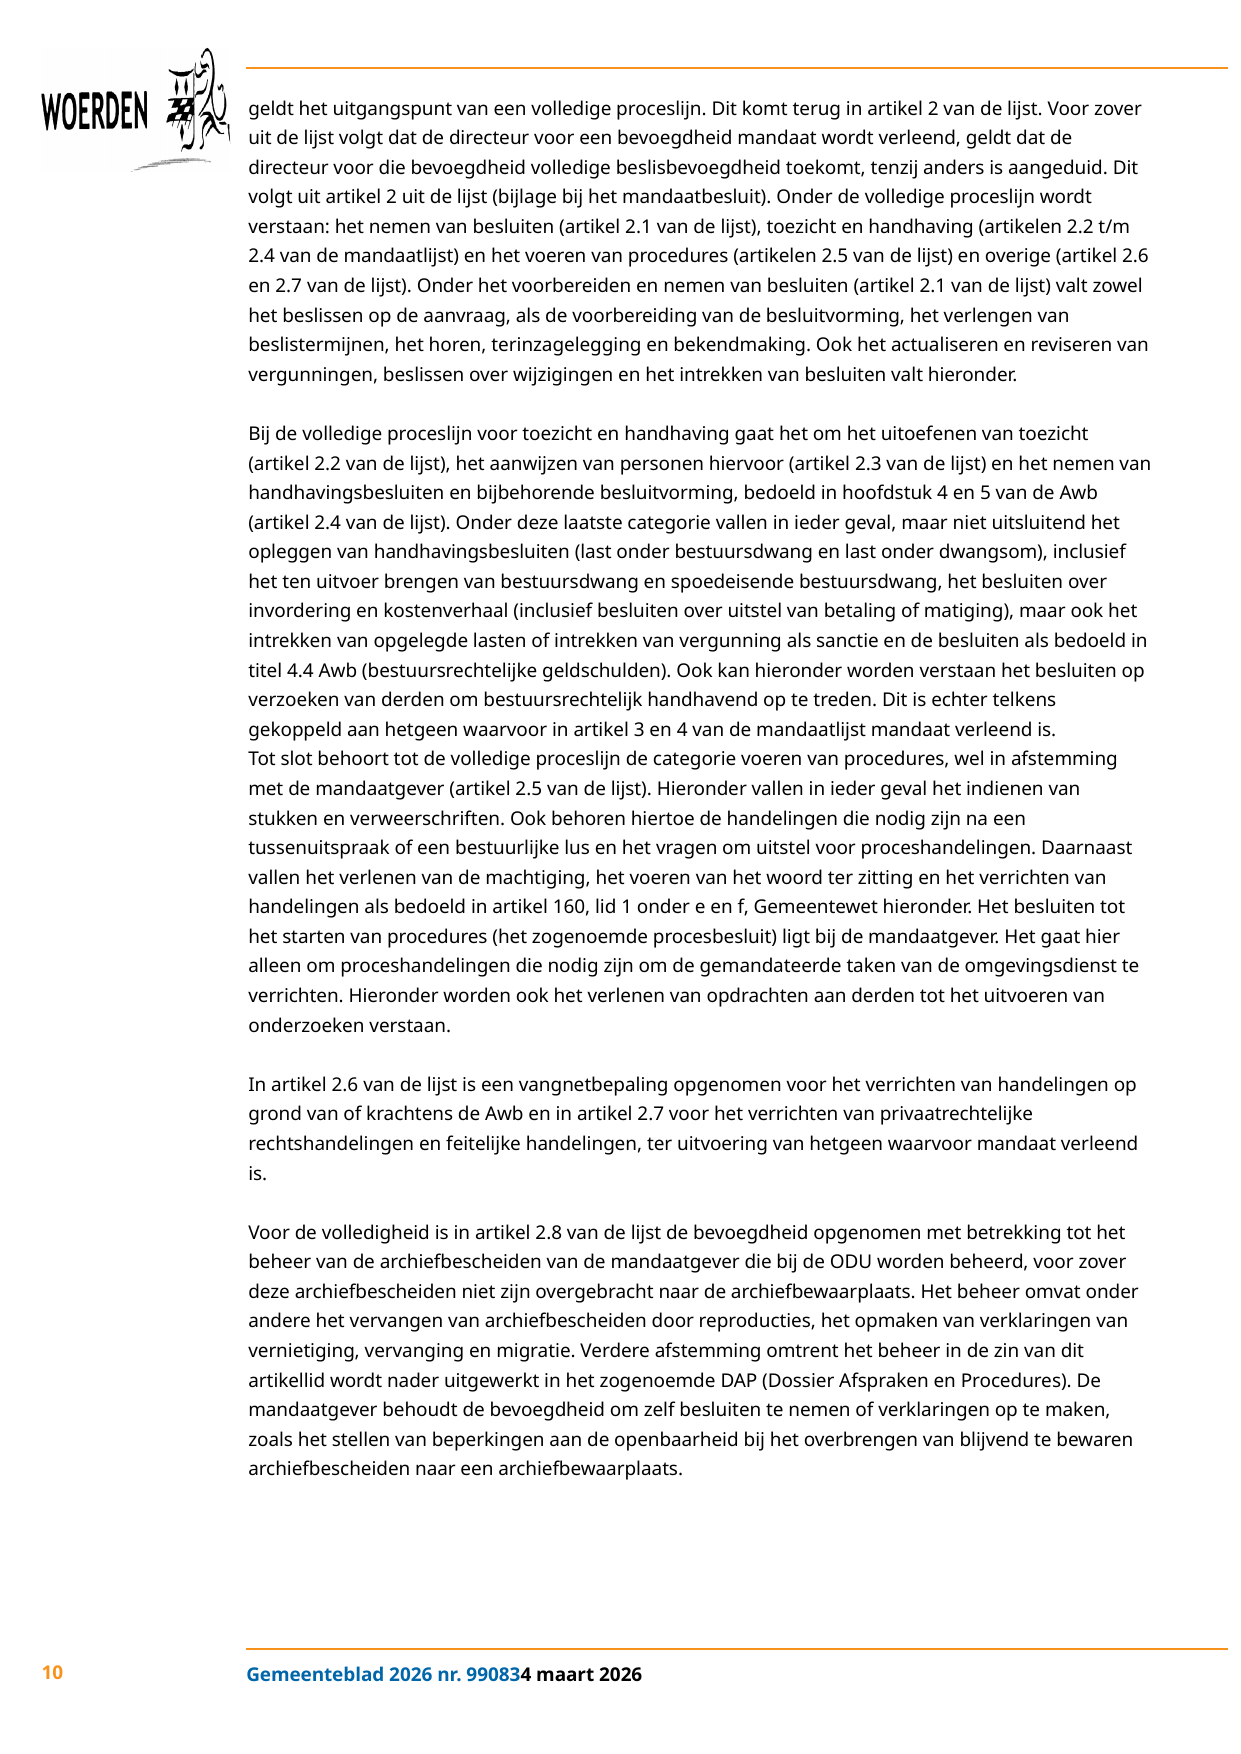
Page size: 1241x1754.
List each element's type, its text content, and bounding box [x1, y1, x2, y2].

picture [41, 47, 231, 172]
text Voor de volledigheid is in artikel 2.8 van de lijst de bevoegdheid opgenomen met betrekking tot het beheer van de archiefbescheiden van de mandaatgever die bij de ODU worden beheerd, voor zover deze archiefbescheiden niet zijn overgebracht naar de archiefbewaarplaats. Het beheer omvat onder andere het vervangen van archiefbescheiden door reproducties, het opmaken van verklaringen van vernietiging, vervanging en migratie. Verdere afstemming omtrent het beheer in de zin van dit artikellid wordt nader uitgewerkt in het zogenoemde DAP (Dossier Afspraken en Procedures). De mandaatgever behoudt de bevoegdheid om zelf besluiten te nemen of verklaringen op te maken, zoals het stellen van beperkingen aan de openbaarheid bij het overbrengen van blijvend te bewaren archiefbescheiden naar een archiefbewaarplaats. [248, 1219, 1152, 1481]
text Bij de volledige proceslijn voor toezicht en handhaving gaat het om het uitoefenen van toezicht (artikel 2.2 van de lijst), het aanwijzen van personen hiervoor (artikel 2.3 van de lijst) en het nemen van handhavingsbesluiten en bijbehorende besluitvorming, bedoeld in hoofdstuk 4 en 5 van de Awb (artikel 2.4 van de lijst). Onder deze laatste categorie vallen in ieder geval, maar niet uitsluitend het opleggen van handhavingsbesluiten (last onder bestuursdwang en last onder dwangsom), inclusief het ten uitvoer brengen van bestuursdwang en spoedeisende bestuursdwang, het besluiten over invordering en kostenverhaal (inclusief besluiten over uitstel van betaling of matiging), maar ook het intrekken van opgelegde lasten of intrekken van vergunning als sanctie en de besluiten als bedoeld in titel 4.4 Awb (bestuursrechtelijke geldschulden). Ook kan hieronder worden verstaan het besluiten op verzoeken van derden om bestuursrechtelijk handhavend op te treden. Dit is echter telkens gekoppeld aan hetgeen waarvoor in artikel 3 en 4 van de mandaatlijst mandaat verleend is. [248, 420, 1152, 742]
text geldt het uitgangspunt van een volledige proceslijn. Dit komt terug in artikel 2 van de lijst. Voor zover uit de lijst volgt dat de directeur voor een bevoegdheid mandaat wordt verleend, geldt dat de directeur voor die bevoegdheid volledige beslisbevoegdheid toekomt, tenzij anders is aangeduid. Dit volgt uit artikel 2 uit de lijst (bijlage bij het mandaatbesluit). Onder de volledige proceslijn wordt verstaan: het nemen van besluiten (artikel 2.1 van de lijst), toezicht en handhaving (artikelen 2.2 t/m 2.4 van de mandaatlijst) en het voeren van procedures (artikelen 2.5 van de lijst) en overige (artikel 2.6 en 2.7 van de lijst). Onder het voorbereiden en nemen van besluiten (artikel 2.1 van de lijst) valt zowel het beslissen op de aanvraag, als de voorbereiding van de besluitvorming, het verlengen van beslistermijnen, het horen, terinzagelegging en bekendmaking. Ook het actualiseren en reviseren van vergunningen, beslissen over wijzigingen en het intrekken van besluiten valt hieronder. [248, 95, 1152, 387]
text Tot slot behoort tot de volledige proceslijn de categorie voeren van procedures, wel in afstemming met de mandaatgever (artikel 2.5 van de lijst). Hieronder vallen in ieder geval het indienen van stukken en verweerschriften. Ook behoren hiertoe de handelingen die nodig zijn na een tussenuitspraak of een bestuurlijke lus en het vragen om uitstel voor proceshandelingen. Daarnaast vallen het verlenen van de machtiging, het voeren van het woord ter zitting en het verrichten van handelingen als bedoeld in artikel 160, lid 1 onder e en f, Gemeentewet hieronder. Het besluiten tot het starten van procedures (het zogenoemde procesbesluit) ligt bij de mandaatgever. Het gaat hier alleen om proceshandelingen die nodig zijn om de gemandateerde taken van de omgevingsdienst te verrichten. Hieronder worden ook het verlenen van opdrachten aan derden tot het uitvoeren van onderzoeken verstaan. [248, 746, 1152, 1038]
text In artikel 2.6 van de lijst is een vangnetbepaling opgenomen voor het verrichten van handelingen op grond van of krachtens de Awb en in artikel 2.7 voor het verrichten van privaatrechtelijke rechtshandelingen en feitelijke handelingen, ter uitvoering van hetgeen waarvoor mandaat verleend is. [248, 1071, 1152, 1186]
